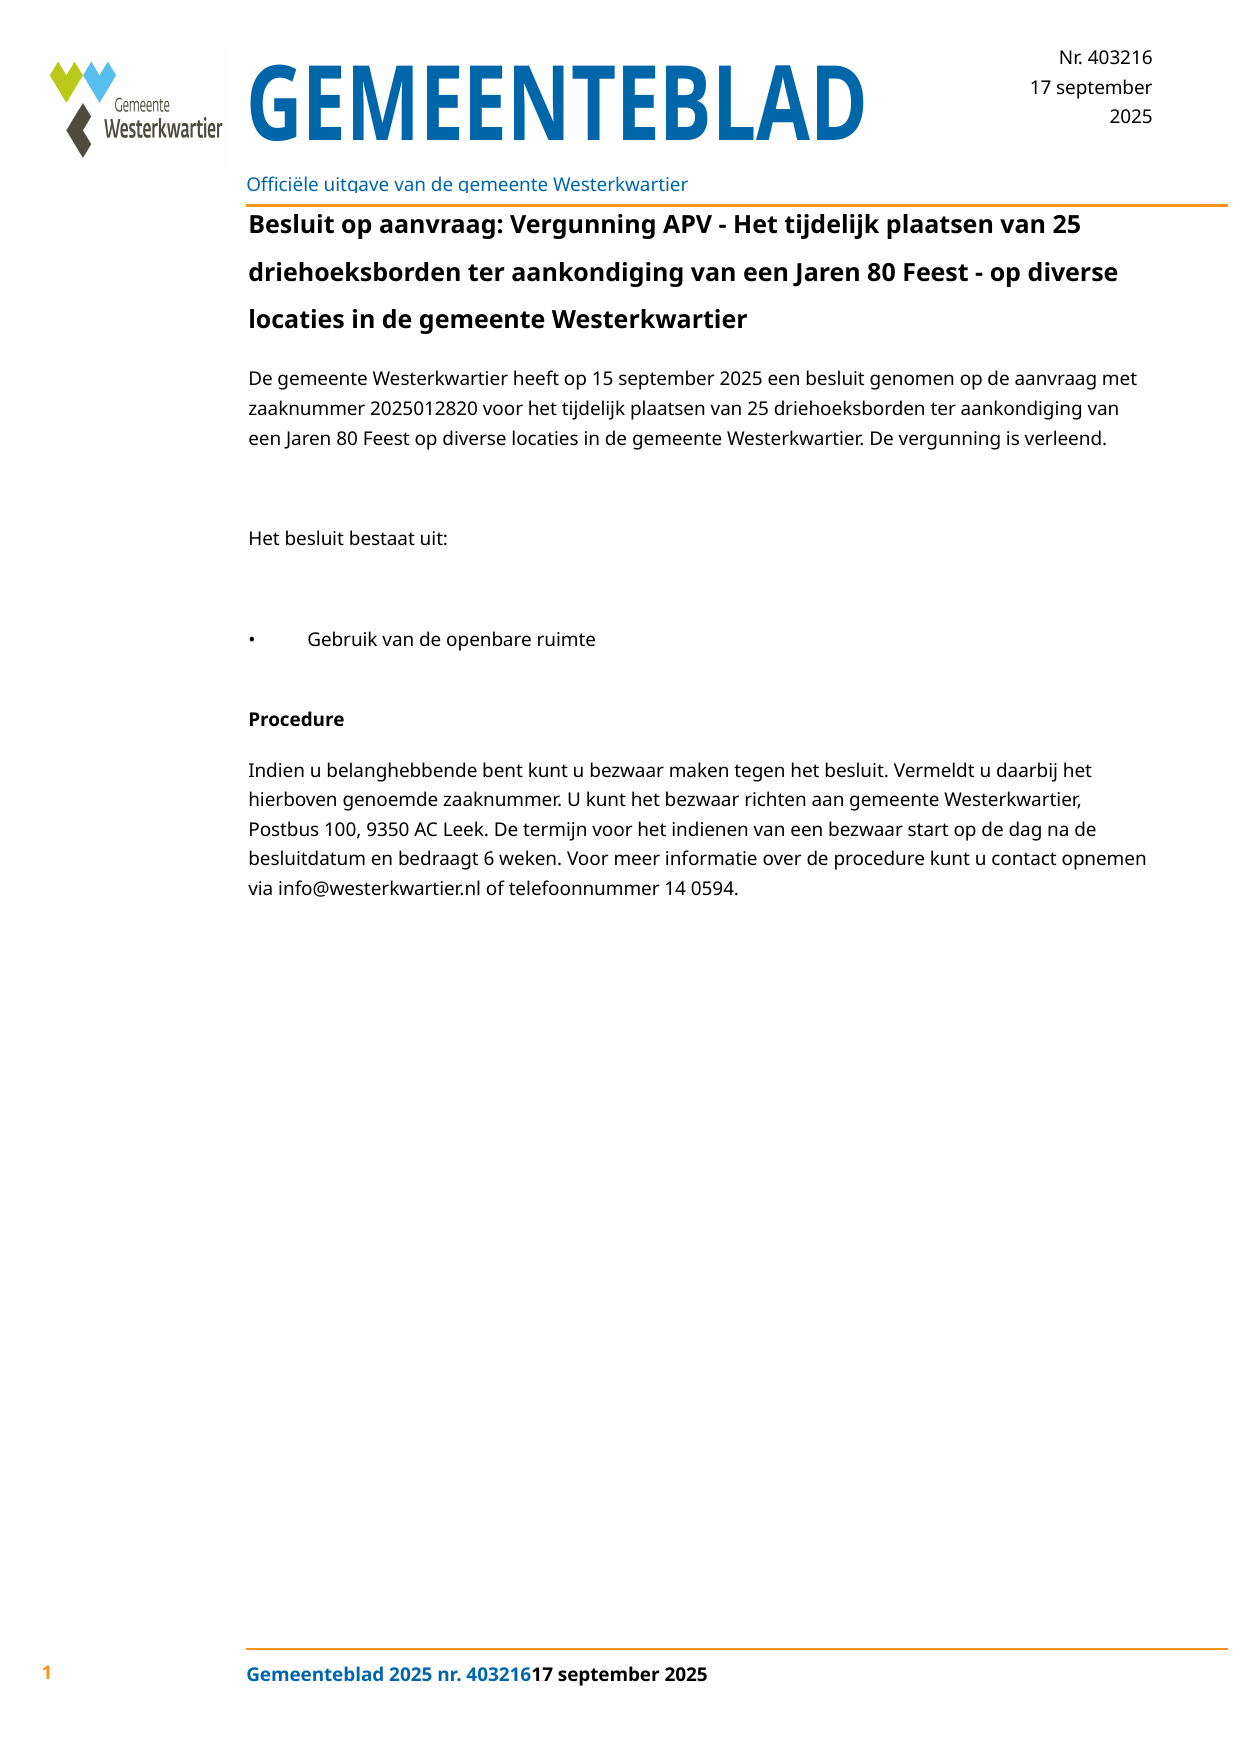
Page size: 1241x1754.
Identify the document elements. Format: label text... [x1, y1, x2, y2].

text Besluit op aanvraag: Vergunning APV - Het tijdelijk plaatsen van 25 driehoeksborden ter aankondiging van een Jaren 80 Feest - op diverse locaties in de gemeente Westerkwartier [248, 207, 1152, 336]
text Procedure [248, 706, 1152, 732]
text Het besluit bestaat uit: [248, 526, 1152, 551]
list Gebruik van de openbare ruimte [248, 626, 1152, 652]
picture [41, 47, 231, 172]
text De gemeente Westerkwartier heeft op 15 september 2025 een besluit genomen op de aanvraag met zaaknummer 2025012820 voor het tijdelijk plaatsen van 25 driehoeksborden ter aankondiging van een Jaren 80 Feest op diverse locaties in de gemeente Westerkwartier. De vergunning is verleend. [248, 366, 1152, 450]
text Indien u belanghebbende bent kunt u bezwaar maken tegen het besluit. Vermeldt u daarbij het hierboven genoemde zaaknummer. U kunt het bezwaar richten aan gemeente Westerkwartier, Postbus 100, 9350 AC Leek. De termijn voor het indienen van een bezwaar start op de dag na de besluitdatum en bedraagt 6 weken. Voor meer informatie over de procedure kunt u contact opnemen via info@westerkwartier.nl of telefoonnummer 14 0594. [248, 757, 1152, 901]
